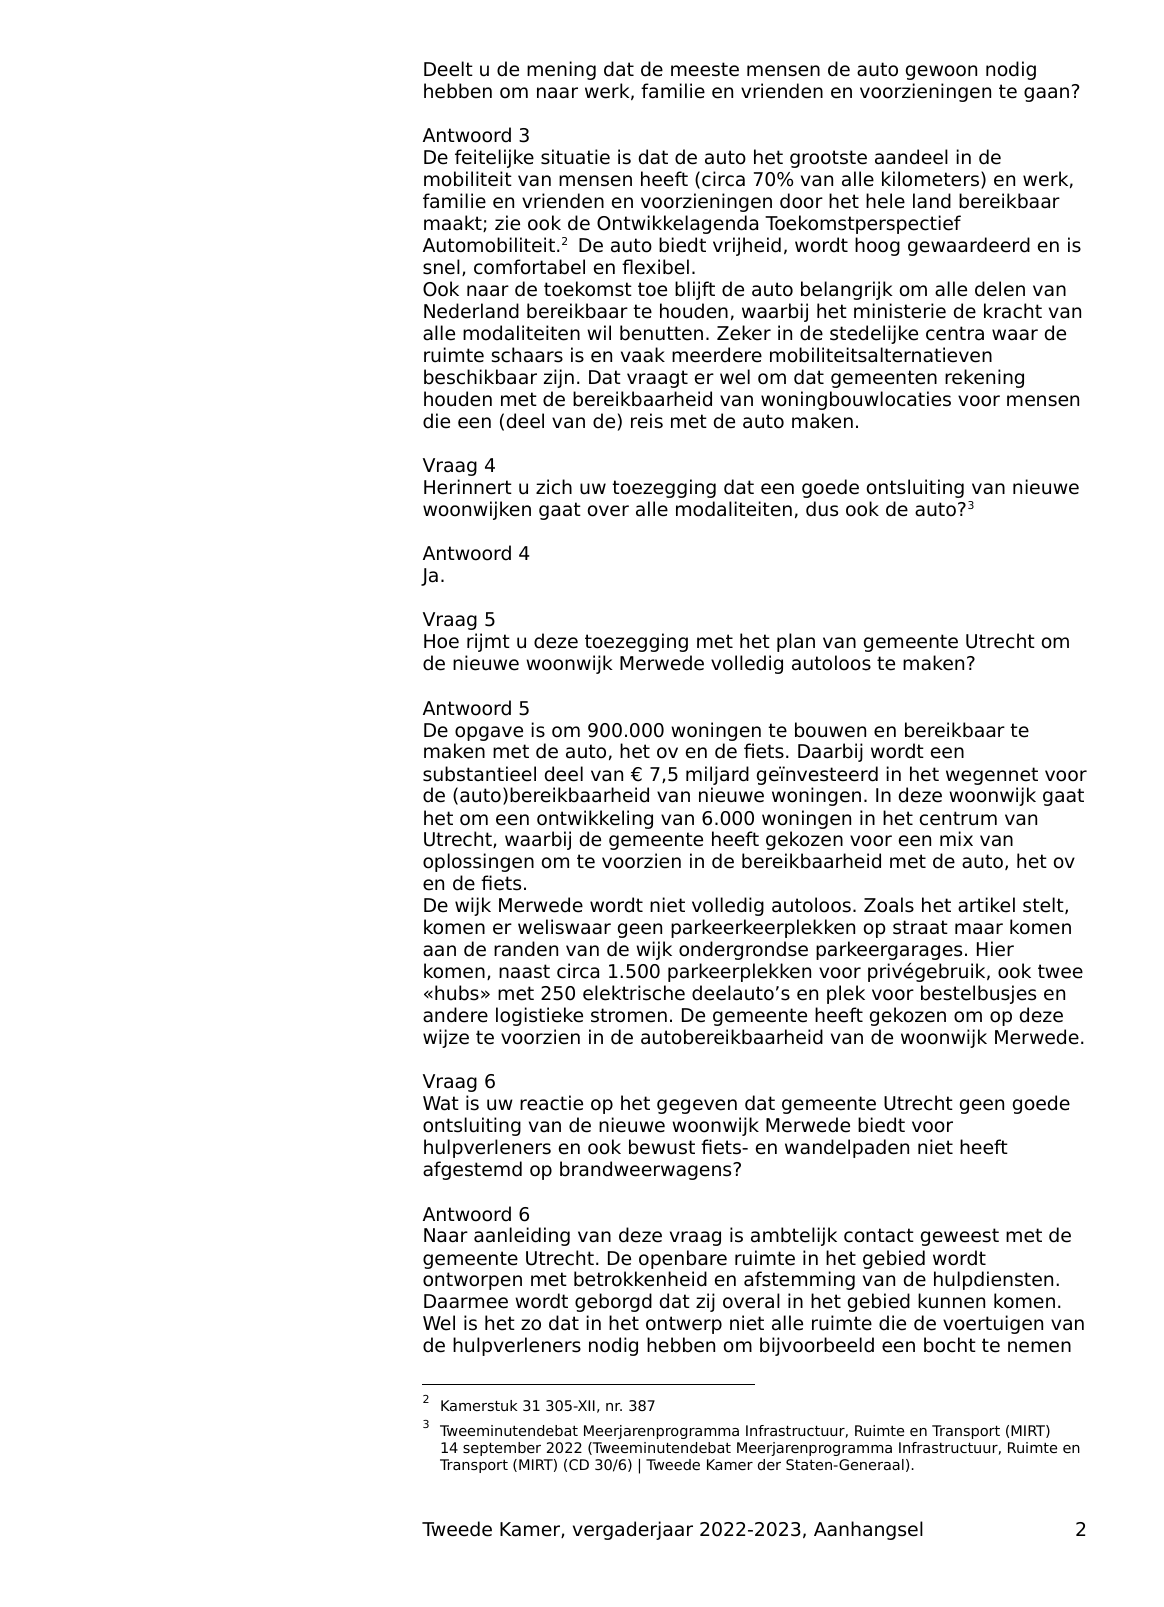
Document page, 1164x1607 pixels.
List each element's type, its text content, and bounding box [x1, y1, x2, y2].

text Antwoord 4 [422, 543, 1087, 565]
text Ook naar de toekomst toe blijft de auto belangrijk om alle delen van Nederland bereikbaar te houden, waarbij het ministerie de kracht van alle modaliteiten wil benutten. Zeker in de stedelijke centra waar de ruimte schaars is en vaak meerdere mobiliteitsalternatieven beschikbaar zijn. Dat vraagt er wel om dat gemeenten rekening houden met de bereikbaarheid van woningbouwlocaties voor mensen die een (deel van de) reis met de auto maken. [422, 279, 1087, 433]
text Vraag 6 [422, 1071, 1087, 1093]
text De wijk Merwede wordt niet volledig autoloos. Zoals het artikel stelt, komen er weliswaar geen parkeerkeerplekken op straat maar komen aan de randen van de wijk ondergrondse parkeergarages. Hier komen, naast circa 1.500 parkeerplekken voor privégebruik, ook twee «hubs» met 250 elektrische deelauto’s en plek voor bestelbusjes en andere logistieke stromen. De gemeente heeft gekozen om op deze wijze te voorzien in de autobereikbaarheid van de woonwijk Merwede. [422, 895, 1087, 1049]
text De opgave is om 900.000 woningen te bouwen en bereikbaar te maken met de auto, het ov en de fiets. Daarbij wordt een substantieel deel van € 7,5 miljard geïnvesteerd in het wegennet voor de (auto)bereikbaarheid van nieuwe woningen. In deze woonwijk gaat het om een ontwikkeling van 6.000 woningen in het centrum van Utrecht, waarbij de gemeente heeft gekozen voor een mix van oplossingen om te voorzien in de bereikbaarheid met de auto, het ov en de fiets. [422, 719, 1087, 895]
text Tweeminutendebat Meerjarenprogramma Infrastructuur, Ruimte en Transport (MIRT) 14 september 2022 (Tweeminutendebat Meerjarenprogramma Infrastructuur, Ruimte en Transport (MIRT) (CD 30/6) | Tweede Kamer der Staten-Generaal). [422, 1418, 1087, 1474]
text Naar aanleiding van deze vraag is ambtelijk contact geweest met de gemeente Utrecht. De openbare ruimte in het gebied wordt ontworpen met betrokkenheid en afstemming van de hulpdiensten. Daarmee wordt geborgd dat zij overal in het gebied kunnen komen. Wel is het zo dat in het ontwerp niet alle ruimte die de voertuigen van de hulpverleners nodig hebben om bijvoorbeeld een bocht te nemen [422, 1225, 1087, 1357]
text Kamerstuk 31 305-XII, nr. 387 [422, 1393, 1087, 1416]
text Antwoord 6 [422, 1203, 1087, 1225]
text Wat is uw reactie op het gegeven dat gemeente Utrecht geen goede ontsluiting van de nieuwe woonwijk Merwede biedt voor hulpverleners en ook bewust fiets- en wandelpaden niet heeft afgestemd op brandweerwagens? [422, 1093, 1087, 1181]
text Hoe rijmt u deze toezegging met het plan van gemeente Utrecht om de nieuwe woonwijk Merwede volledig autoloos te maken? [422, 631, 1087, 675]
text De feitelijke situatie is dat de auto het grootste aandeel in de mobiliteit van mensen heeft (circa 70% van alle kilometers) en werk, familie en vrienden en voorzieningen door het hele land bereikbaar maakt; zie ook de Ontwikkelagenda Toekomstperspectief Automobiliteit. De auto biedt vrijheid, wordt hoog gewaardeerd en is snel, comfortabel en flexibel. [422, 147, 1087, 279]
text Ja. [422, 565, 1087, 587]
text Antwoord 5 [422, 697, 1087, 719]
text Herinnert u zich uw toezegging dat een goede ontsluiting van nieuwe woonwijken gaat over alle modaliteiten, dus ook de auto? [422, 477, 1087, 521]
text Deelt u de mening dat de meeste mensen de auto gewoon nodig hebben om naar werk, familie en vrienden en voorzieningen te gaan? [422, 59, 1087, 103]
text Vraag 5 [422, 609, 1087, 631]
text Antwoord 3 [422, 125, 1087, 147]
text Vraag 4 [422, 455, 1087, 477]
